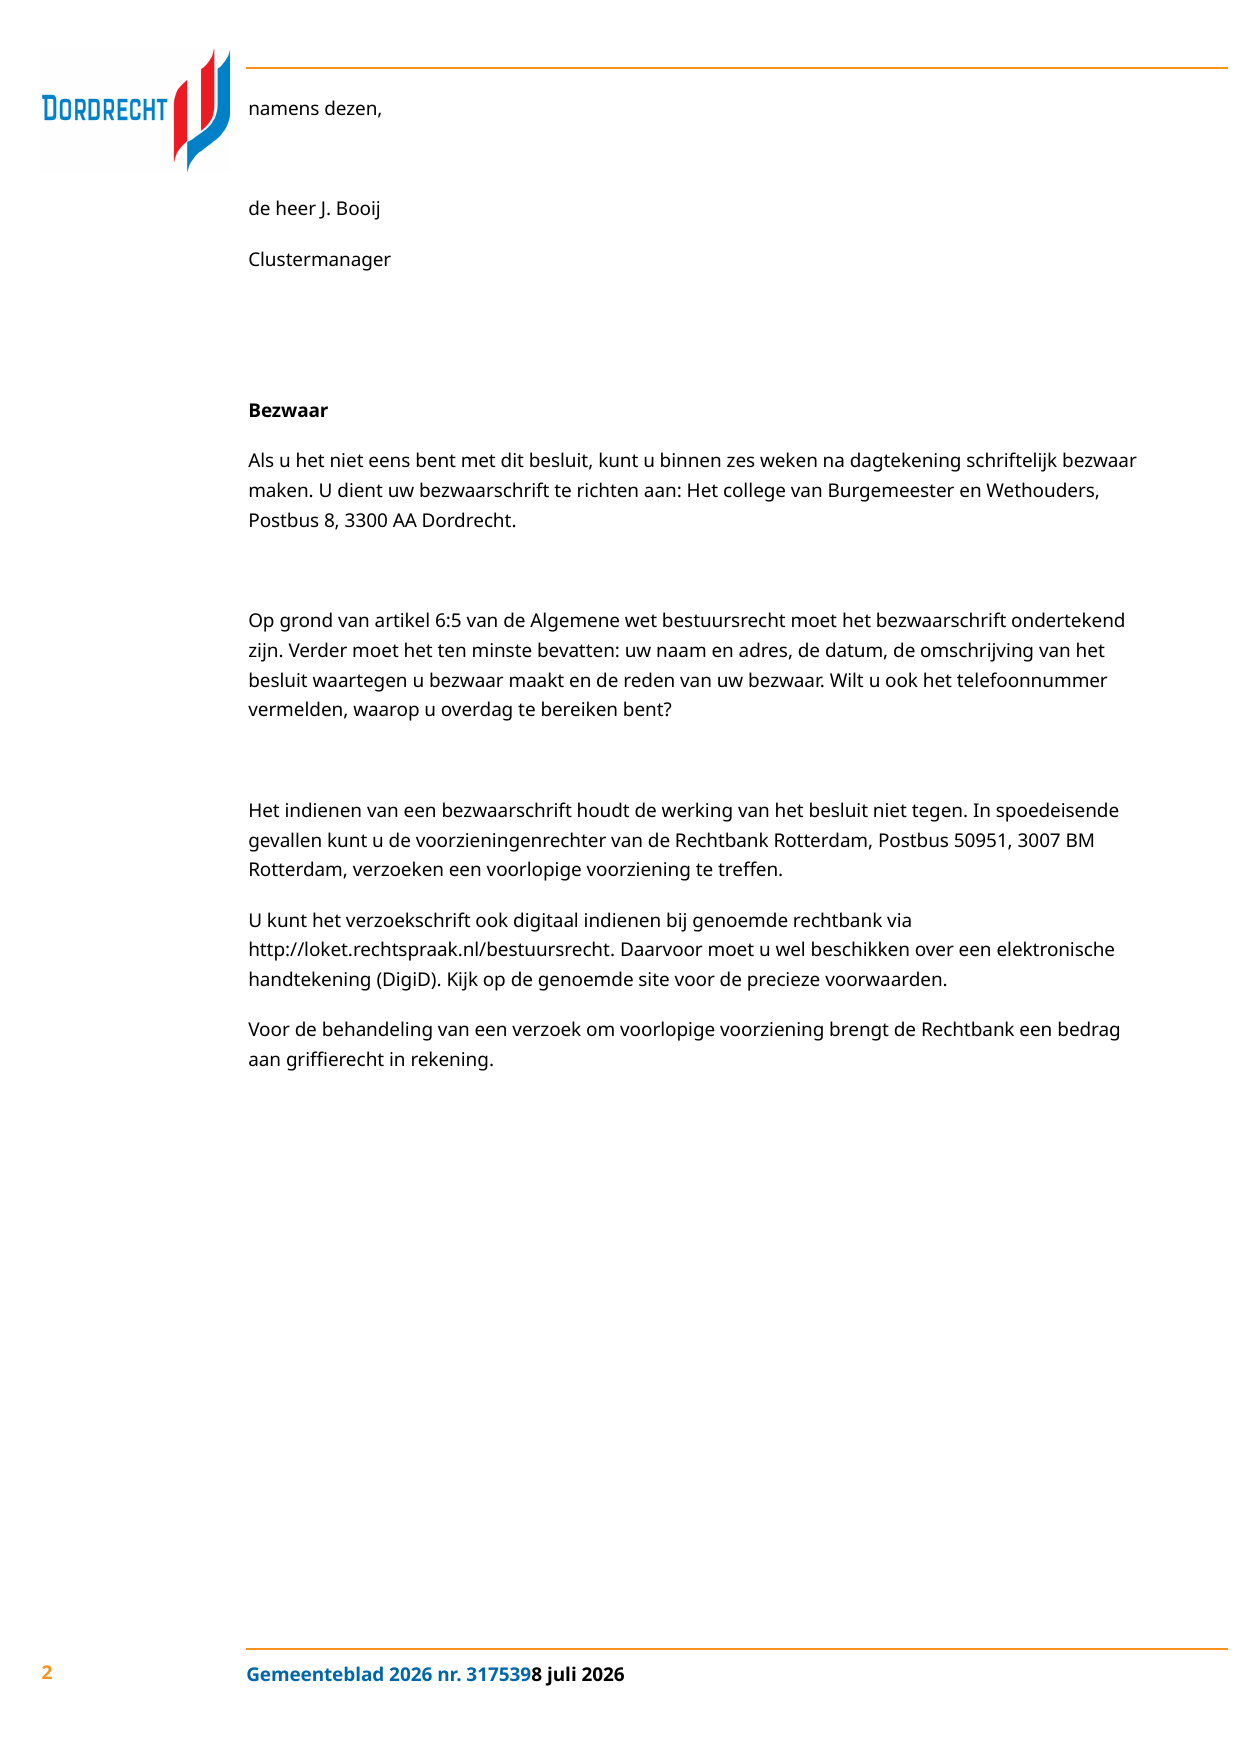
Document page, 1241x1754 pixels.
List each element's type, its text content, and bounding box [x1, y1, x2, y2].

text Op grond van artikel 6:5 van de Algemene wet bestuursrecht moet het bezwaarschrift ondertekend zijn. Verder moet het ten minste bevatten: uw naam en adres, de datum, de omschrijving van het besluit waartegen u bezwaar maakt en de reden van uw bezwaar. Wilt u ook het telefoonnummer vermelden, waarop u overdag te bereiken bent? [248, 608, 1152, 722]
text U kunt het verzoekschrift ook digitaal indienen bij genoemde rechtbank via http://loket.rechtspraak.nl/bestuursrecht. Daarvoor moet u wel beschikken over een elektronische handtekening (DigiD). Kijk op de genoemde site voor de precieze voorwaarden. [248, 907, 1152, 992]
text namens dezen, [248, 95, 1152, 121]
text Het indienen van een bezwaarschrift houdt de werking van het besluit niet tegen. In spoedeisende gevallen kunt u de voorzieningenrechter van de Rechtbank Rotterdam, Postbus 50951, 3007 BM Rotterdam, verzoeken een voorlopige voorziening te treffen. [248, 797, 1152, 882]
text Bezwaar [248, 397, 1152, 423]
picture [41, 47, 231, 172]
text Als u het niet eens bent met dit besluit, kunt u binnen zes weken na dagtekening schriftelijk bezwaar maken. U dient uw bezwaarschrift te richten aan: Het college van Burgemeester en Wethouders, Postbus 8, 3300 AA Dordrecht. [248, 448, 1152, 533]
text Voor de behandeling van een verzoek om voorlopige voorziening brengt de Rechtbank een bedrag aan griffierecht in rekening. [248, 1016, 1152, 1072]
text Clustermanager [248, 246, 1152, 272]
text de heer J. Booij [248, 196, 1152, 221]
